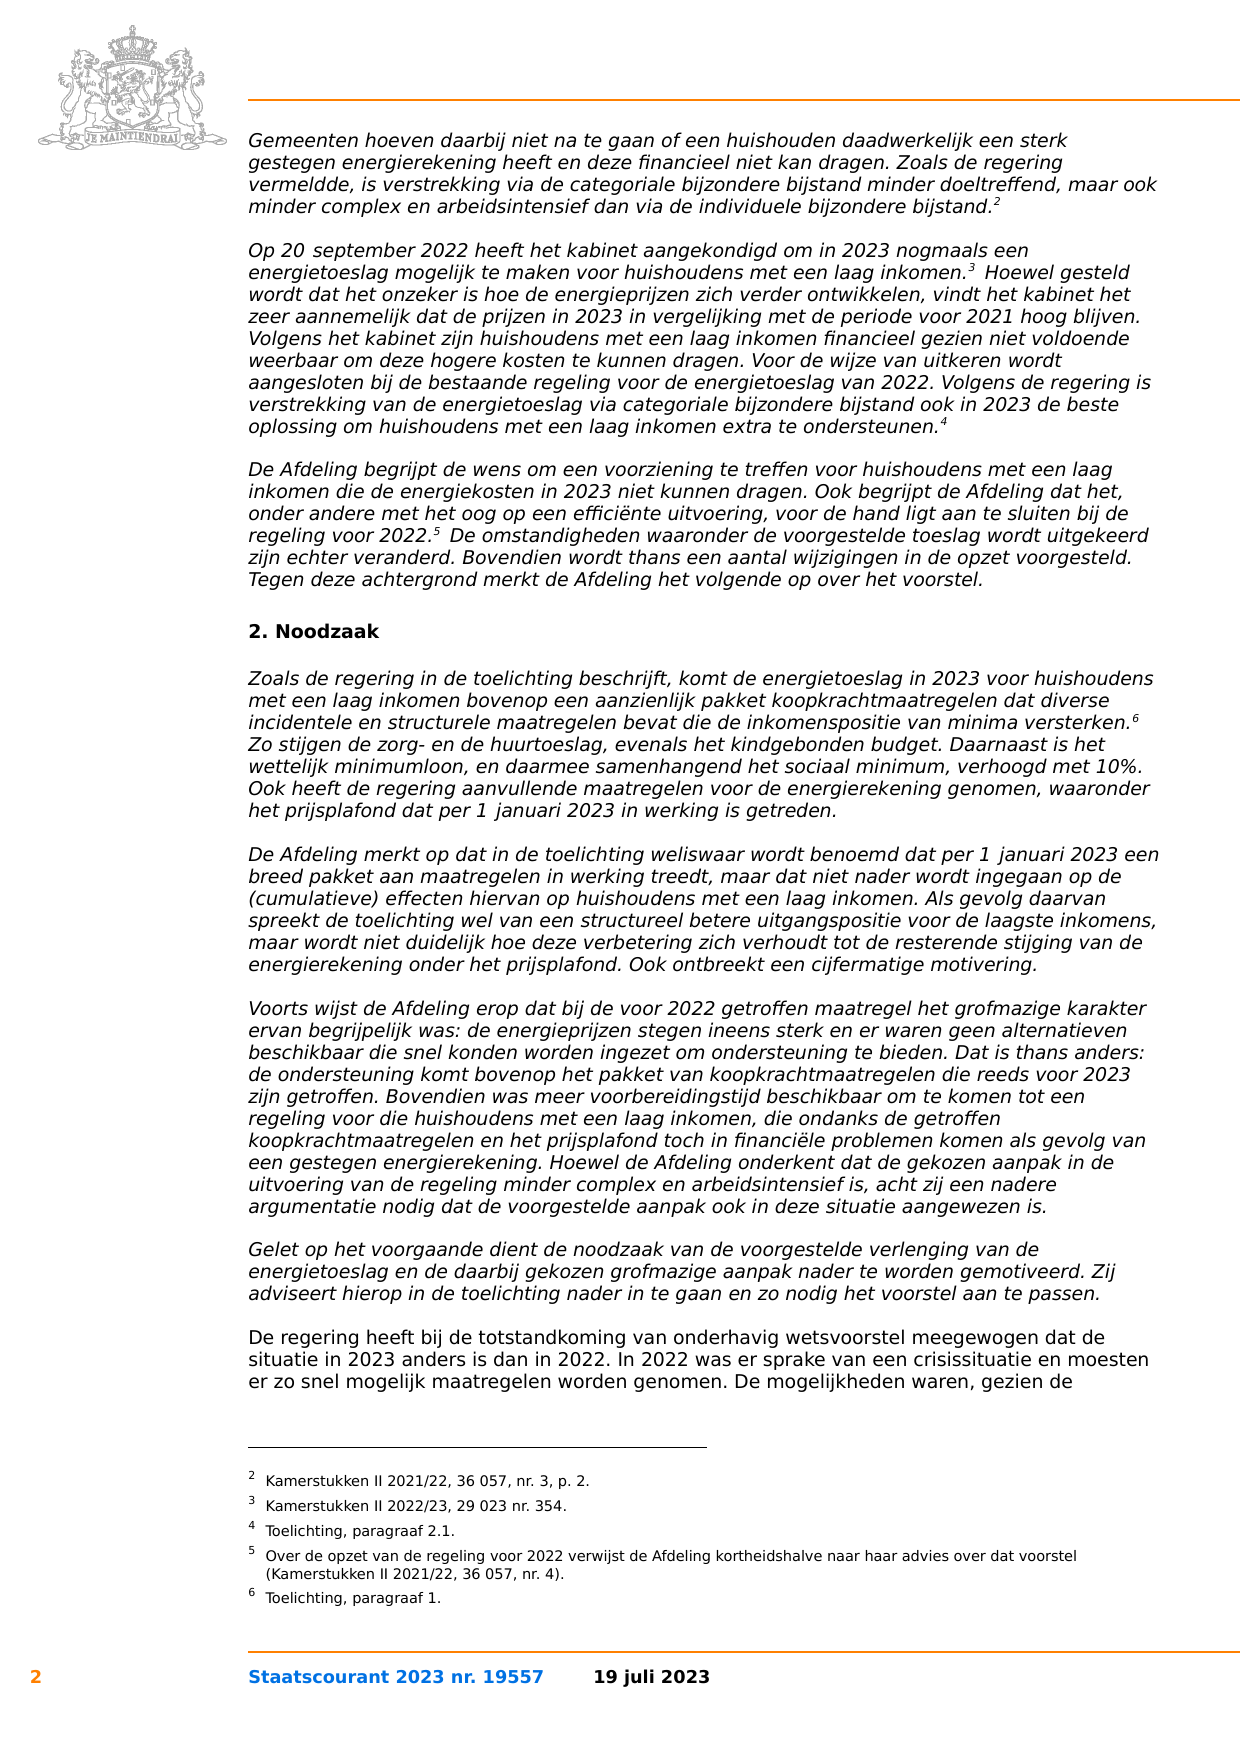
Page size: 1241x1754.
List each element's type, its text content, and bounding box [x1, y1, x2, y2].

text De regering heeft bij de totstandkoming van onderhavig wetsvoorstel meegewogen dat de situatie in 2023 anders is dan in 2022. In 2022 was er sprake van een crisissituatie en moesten er zo snel mogelijk maatregelen worden genomen. De mogelijkheden waren, gezien de [248, 1327, 1163, 1393]
text Voorts wijst de Afdeling erop dat bij de voor 2022 getroffen maatregel het grofmazige karakter ervan begrijpelijk was: de energieprijzen stegen ineens sterk en er waren geen alternatieven beschikbaar die snel konden worden ingezet om ondersteuning te bieden. Dat is thans anders: de ondersteuning komt bovenop het pakket van koopkrachtmaatregelen die reeds voor 2023 zijn getroffen. Bovendien was meer voorbereidingstijd beschikbaar om te komen tot een regeling voor die huishoudens met een laag inkomen, die ondanks de getroffen koopkrachtmaatregelen en het prijsplafond toch in financiële problemen komen als gevolg van een gestegen energierekening. Hoewel de Afdeling onderkent dat de gekozen aanpak in de uitvoering van de regeling minder complex en arbeidsintensief is, acht zij een nadere argumentatie nodig dat de voorgestelde aanpak ook in deze situatie aangewezen is. [248, 998, 1163, 1217]
text Tegen deze achtergrond merkt de Afdeling het volgende op over het voorstel. [248, 569, 1163, 591]
text Zoals de regering in de toelichting beschrijft, komt de energietoeslag in 2023 voor huishoudens met een laag inkomen bovenop een aanzienlijk pakket koopkrachtmaatregelen dat diverse incidentele en structurele maatregelen bevat die de inkomenspositie van minima versterken. Zo stijgen de zorg- en de huurtoeslag, evenals het kindgebonden budget. Daarnaast is het wettelijk minimumloon, en daarmee samenhangend het sociaal minimum, verhoogd met 10%. Ook heeft de regering aanvullende maatregelen voor de energierekening genomen, waaronder het prijsplafond dat per 1 januari 2023 in werking is getreden. [248, 668, 1163, 822]
text Kamerstukken II 2021/22, 36 057, nr. 3, p. 2. [248, 1469, 1163, 1491]
text De Afdeling begrijpt de wens om een voorziening te treffen voor huishoudens met een laag inkomen die de energiekosten in 2023 niet kunnen dragen. Ook begrijpt de Afdeling dat het, onder andere met het oog op een efficiënte uitvoering, voor de hand ligt aan te sluiten bij de regeling voor 2022. De omstandigheden waaronder de voorgestelde toeslag wordt uitgekeerd zijn echter veranderd. Bovendien wordt thans een aantal wijzigingen in de opzet voorgesteld. [248, 459, 1163, 569]
text Gemeenten hoeven daarbij niet na te gaan of een huishouden daadwerkelijk een sterk gestegen energierekening heeft en deze financieel niet kan dragen. Zoals de regering vermeldde, is verstrekking via de categoriale bijzondere bijstand minder doeltreffend, maar ook minder complex en arbeidsintensief dan via de individuele bijzondere bijstand. [248, 130, 1163, 218]
text Op 20 september 2022 heeft het kabinet aangekondigd om in 2023 nogmaals een energietoeslag mogelijk te maken voor huishoudens met een laag inkomen. Hoewel gesteld wordt dat het onzeker is hoe de energieprijzen zich verder ontwikkelen, vindt het kabinet het zeer aannemelijk dat de prijzen in 2023 in vergelijking met de periode voor 2021 hoog blijven. Volgens het kabinet zijn huishoudens met een laag inkomen financieel gezien niet voldoende weerbaar om deze hogere kosten te kunnen dragen. Voor de wijze van uitkeren wordt aangesloten bij de bestaande regeling voor de energietoeslag van 2022. Volgens de regering is verstrekking van de energietoeslag via categoriale bijzondere bijstand ook in 2023 de beste oplossing om huishoudens met een laag inkomen extra te ondersteunen. [248, 240, 1163, 437]
text De Afdeling merkt op dat in de toelichting weliswaar wordt benoemd dat per 1 januari 2023 een breed pakket aan maatregelen in werking treedt, maar dat niet nader wordt ingegaan op de (cumulatieve) effecten hiervan op huishoudens met een laag inkomen. Als gevolg daarvan spreekt de toelichting wel van een structureel betere uitgangspositie voor de laagste inkomens, maar wordt niet duidelijk hoe deze verbetering zich verhoudt tot de resterende stijging van de energierekening onder het prijsplafond. Ook ontbreekt een cijfermatige motivering. [248, 844, 1163, 976]
text Gelet op het voorgaande dient de noodzaak van de voorgestelde verlenging van de energietoeslag en de daarbij gekozen grofmazige aanpak nader te worden gemotiveerd. Zij adviseert hierop in de toelichting nader in te gaan en zo nodig het voorstel aan te passen. [248, 1239, 1163, 1305]
text Kamerstukken II 2022/23, 29 023 nr. 354. [248, 1494, 1163, 1516]
text Over de opzet van de regeling voor 2022 verwijst de Afdeling kortheidshalve naar haar advies over dat voorstel (Kamerstukken II 2021/22, 36 057, nr. 4). [248, 1544, 1163, 1583]
text Toelichting, paragraaf 1. [248, 1586, 1163, 1608]
text Toelichting, paragraaf 2.1. [248, 1519, 1163, 1541]
subtitle 2. Noodzaak [248, 621, 1163, 643]
picture [38, 25, 227, 150]
